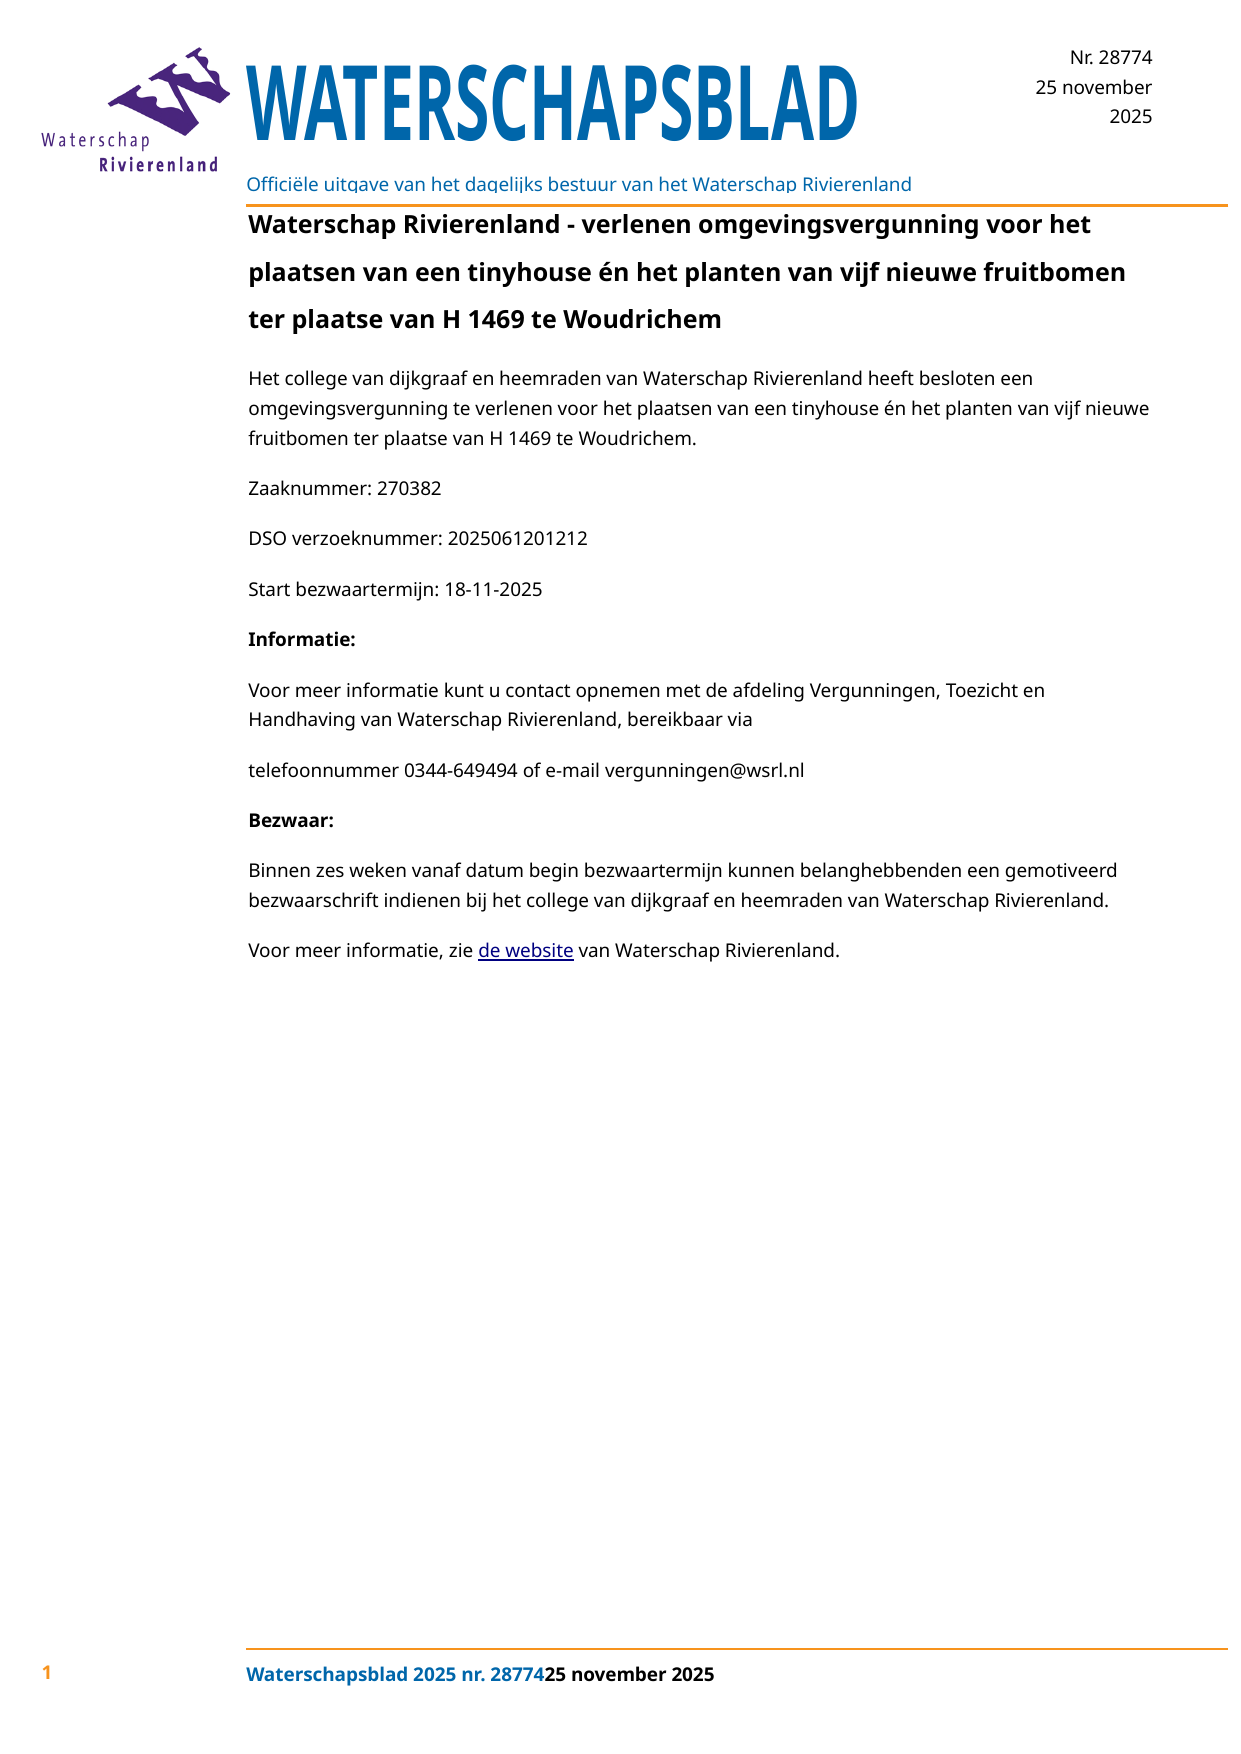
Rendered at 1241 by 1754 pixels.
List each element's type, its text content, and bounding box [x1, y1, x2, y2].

text telefoonnummer 0344-649494 of e-mail vergunningen@wsrl.nl [248, 757, 1152, 782]
text DSO verzoeknummer: 2025061201212 [248, 526, 1152, 551]
text Voor meer informatie kunt u contact opnemen met de afdeling Vergunningen, Toezicht en Handhaving van Waterschap Rivierenland, bereikbaar via [248, 677, 1152, 732]
text Zaaknummer: 270382 [248, 475, 1152, 501]
text Waterschap Rivierenland - verlenen omgevingsvergunning voor het plaatsen van een tinyhouse én het planten van vijf nieuwe fruitbomen ter plaatse van H 1469 te Woudrichem [248, 207, 1152, 336]
picture [41, 47, 231, 172]
text Het college van dijkgraaf en heemraden van Waterschap Rivierenland heeft besloten een omgevingsvergunning te verlenen voor het plaatsen van een tinyhouse én het planten van vijf nieuwe fruitbomen ter plaatse van H 1469 te Woudrichem. [248, 366, 1152, 450]
text Voor meer informatie, zie de website van Waterschap Rivierenland. [248, 938, 1152, 963]
text Bezwaar: [248, 807, 1152, 833]
text Binnen zes weken vanaf datum begin bezwaartermijn kunnen belanghebbenden een gemotiveerd bezwaarschrift indienen bij het college van dijkgraaf en heemraden van Waterschap Rivierenland. [248, 858, 1152, 913]
text Informatie: [248, 626, 1152, 652]
text Start bezwaartermijn: 18-11-2025 [248, 576, 1152, 602]
